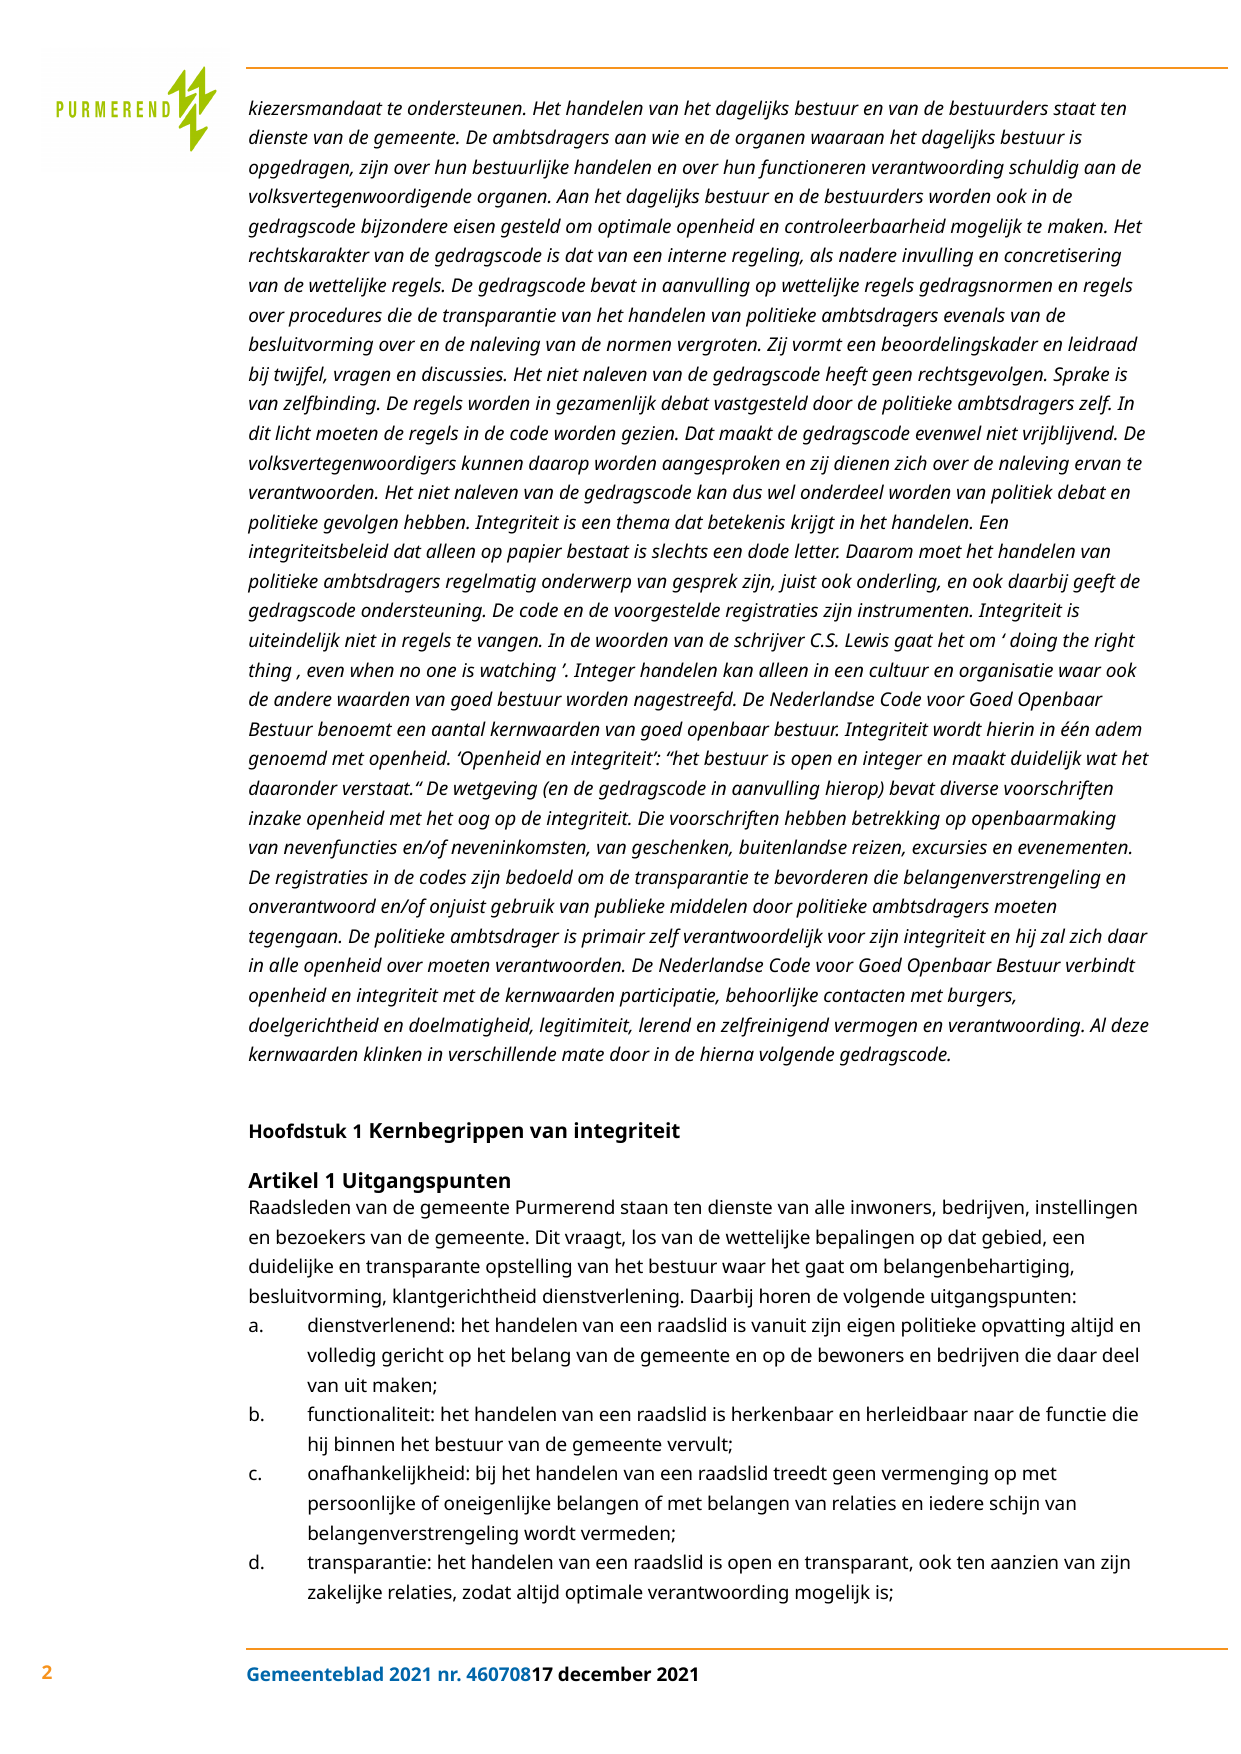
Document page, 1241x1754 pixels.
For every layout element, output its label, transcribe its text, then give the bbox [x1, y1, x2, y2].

text Artikel 1 Uitgangspunten [248, 1166, 1152, 1194]
text kiezersmandaat te ondersteunen. Het handelen van het dagelijks bestuur en van de bestuurders staat ten dienste van de gemeente. De ambtsdragers aan wie en de organen waaraan het dagelijks bestuur is opgedragen, zijn over hun bestuurlijke handelen en over hun functioneren verantwoording schuldig aan de volksvertegenwoordigende organen. Aan het dagelijks bestuur en de bestuurders worden ook in de gedragscode bijzondere eisen gesteld om optimale openheid en controleerbaarheid mogelijk te maken. Het rechtskarakter van de gedragscode is dat van een interne regeling, als nadere invulling en concretisering van de wettelijke regels. De gedragscode bevat in aanvulling op wettelijke regels gedragsnormen en regels over procedures die de transparantie van het handelen van politieke ambtsdragers evenals van de besluitvorming over en de naleving van de normen vergroten. Zij vormt een beoordelingskader en leidraad bij twijfel, vragen en discussies. Het niet naleven van de gedragscode heeft geen rechtsgevolgen. Sprake is van zelfbinding. De regels worden in gezamenlijk debat vastgesteld door de politieke ambtsdragers zelf. In dit licht moeten de regels in de code worden gezien. Dat maakt de gedragscode evenwel niet vrijblijvend. De volksvertegenwoordigers kunnen daarop worden aangesproken en zij dienen zich over de naleving ervan te verantwoorden. Het niet naleven van de gedragscode kan dus wel onderdeel worden van politiek debat en politieke gevolgen hebben. Integriteit is een thema dat betekenis krijgt in het handelen. Een integriteitsbeleid dat alleen op papier bestaat is slechts een dode letter. Daarom moet het handelen van politieke ambtsdragers regelmatig onderwerp van gesprek zijn, juist ook onderling, en ook daarbij geeft de gedragscode ondersteuning. De code en de voorgestelde registraties zijn instrumenten. Integriteit is uiteindelijk niet in regels te vangen. In de woorden van de schrijver C.S. Lewis gaat het om ‘ doing the right thing , even when no one is watching ’. Integer handelen kan alleen in een cultuur en organisatie waar ook de andere waarden van goed bestuur worden nagestreefd. De Nederlandse Code voor Goed Openbaar Bestuur benoemt een aantal kernwaarden van goed openbaar bestuur. Integriteit wordt hierin in één adem genoemd met openheid. ‘Openheid en integriteit’: “het bestuur is open en integer en maakt duidelijk wat het daaronder verstaat.“ De wetgeving (en de gedragscode in aanvulling hierop) bevat diverse voorschriften inzake openheid met het oog op de integriteit. Die voorschriften hebben betrekking op openbaarmaking van nevenfuncties en/of neveninkomsten, van geschenken, buitenlandse reizen, excursies en evenementen. De registraties in de codes zijn bedoeld om de transparantie te bevorderen die belangenverstrengeling en onverantwoord en/of onjuist gebruik van publieke middelen door politieke ambtsdragers moeten tegengaan. De politieke ambtsdrager is primair zelf verantwoordelijk voor zijn integriteit en hij zal zich daar in alle openheid over moeten verantwoorden. De Nederlandse Code voor Goed Openbaar Bestuur verbindt openheid en integriteit met de kernwaarden participatie, behoorlijke contacten met burgers, doelgerichtheid en doelmatigheid, legitimiteit, lerend en zelfreinigend vermogen en verantwoording. Al deze kernwaarden klinken in verschillende mate door in de hierna volgende gedragscode. [248, 95, 1152, 1067]
text Hoofdstuk 1 Kernbegrippen van integriteit [248, 1117, 1152, 1145]
list dienstverlenend: het handelen van een raadslid is vanuit zijn eigen politieke opvatting altijd en volledig gericht op het belang van de gemeente en op de bewoners en bedrijven die daar deel van uit maken; [248, 1313, 1152, 1398]
list onafhankelijkheid: bij het handelen van een raadslid treedt geen vermenging op met persoonlijke of oneigenlijke belangen of met belangen van relaties en iedere schijn van belangenverstrengeling wordt vermeden; [248, 1461, 1152, 1546]
list transparantie: het handelen van een raadslid is open en transparant, ook ten aanzien van zijn zakelijke relaties, zodat altijd optimale verantwoording mogelijk is; [248, 1549, 1152, 1605]
list functionaliteit: het handelen van een raadslid is herkenbaar en herleidbaar naar de functie die hij binnen het bestuur van de gemeente vervult; [248, 1401, 1152, 1457]
picture [41, 47, 231, 172]
text Raadsleden van de gemeente Purmerend staan ten dienste van alle inwoners, bedrijven, instellingen en bezoekers van de gemeente. Dit vraagt, los van de wettelijke bepalingen op dat gebied, een duidelijke en transparante opstelling van het bestuur waar het gaat om belangenbehartiging, besluitvorming, klantgerichtheid dienstverlening. Daarbij horen de volgende uitgangspunten: [248, 1194, 1152, 1309]
